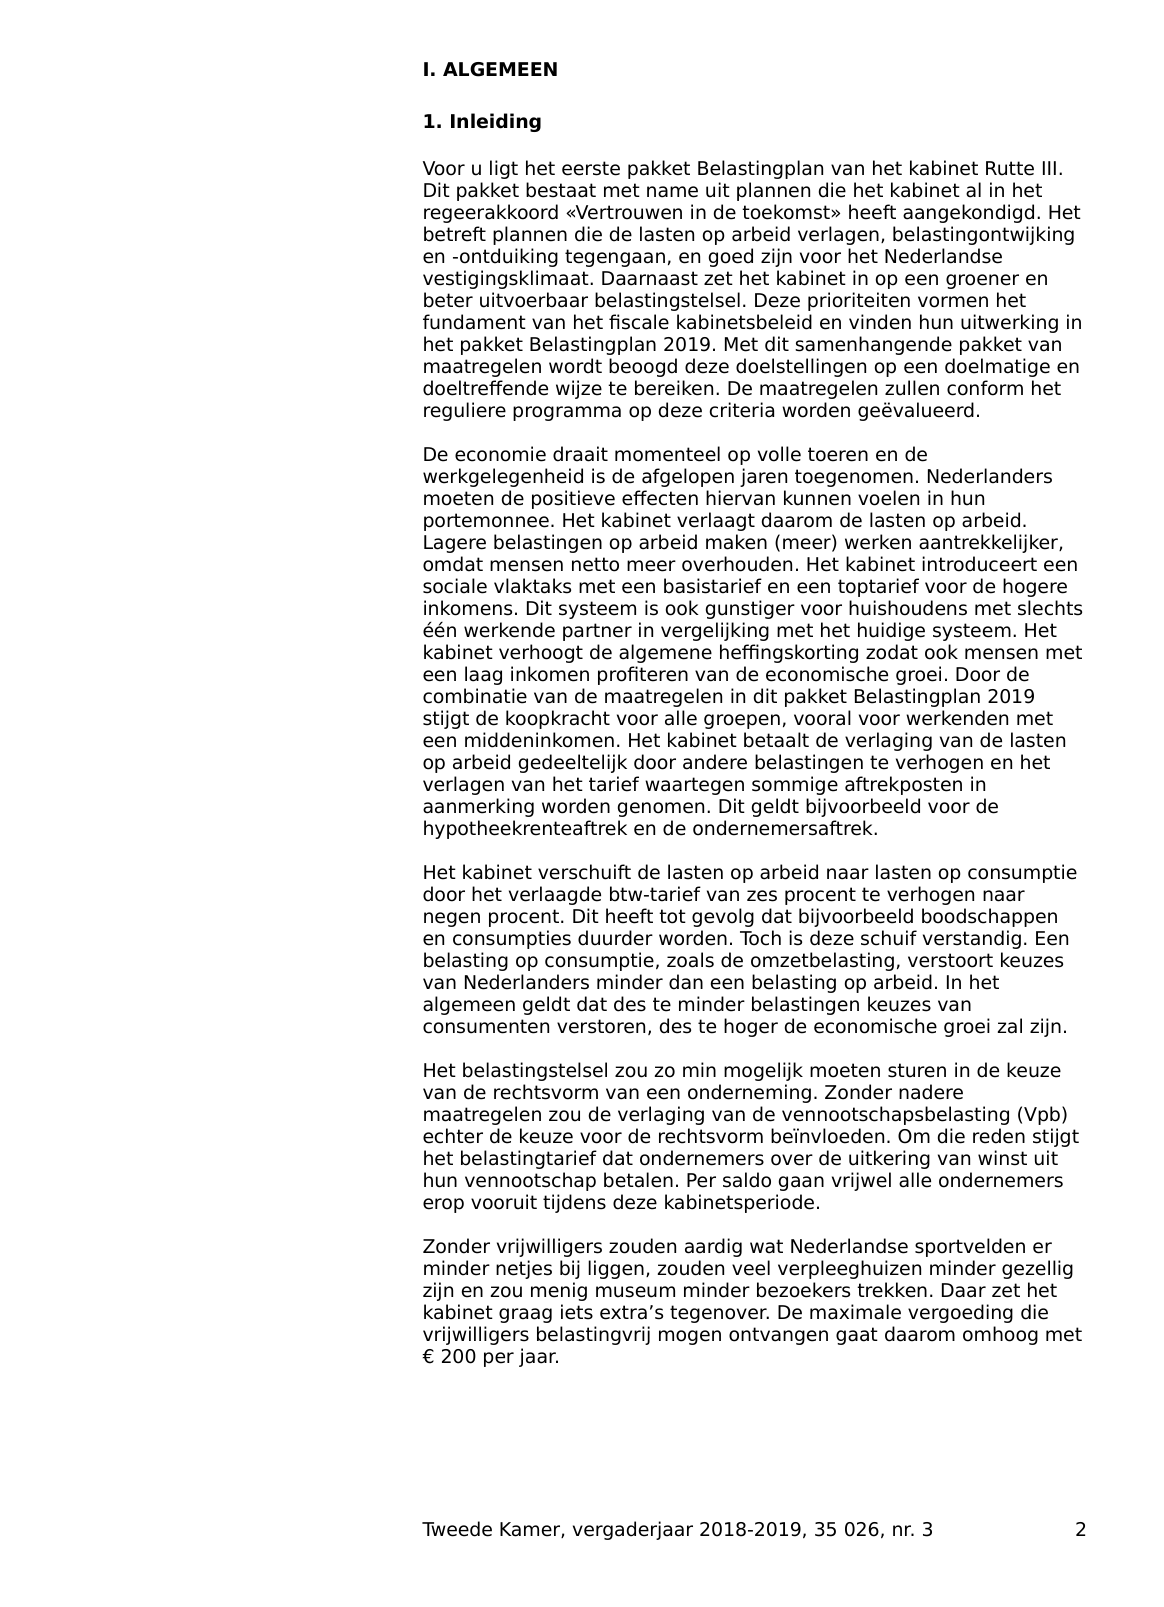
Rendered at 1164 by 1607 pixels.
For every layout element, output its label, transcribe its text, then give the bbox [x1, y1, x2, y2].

text De economie draait momenteel op volle toeren en de werkgelegenheid is de afgelopen jaren toegenomen. Nederlanders moeten de positieve effecten hiervan kunnen voelen in hun portemonnee. Het kabinet verlaagt daarom de lasten op arbeid. Lagere belastingen op arbeid maken (meer) werken aantrekkelijker, omdat mensen netto meer overhouden. Het kabinet introduceert een sociale vlaktaks met een basistarief en een toptarief voor de hogere inkomens. Dit systeem is ook gunstiger voor huishoudens met slechts één werkende partner in vergelijking met het huidige systeem. Het kabinet verhoogt de algemene heffingskorting zodat ook mensen met een laag inkomen profiteren van de economische groei. Door de combinatie van de maatregelen in dit pakket Belastingplan 2019 stijgt de koopkracht voor alle groepen, vooral voor werkenden met een middeninkomen. Het kabinet betaalt de verlaging van de lasten op arbeid gedeeltelijk door andere belastingen te verhogen en het verlagen van het tarief waartegen sommige aftrekposten in aanmerking worden genomen. Dit geldt bijvoorbeeld voor de hypotheekrenteaftrek en de ondernemersaftrek. [422, 444, 1087, 839]
subtitle 1. Inleiding [422, 111, 1087, 133]
text Zonder vrijwilligers zouden aardig wat Nederlandse sportvelden er minder netjes bij liggen, zouden veel verpleeghuizen minder gezellig zijn en zou menig museum minder bezoekers trekken. Daar zet het kabinet graag iets extra’s tegenover. De maximale vergoeding die vrijwilligers belastingvrij mogen ontvangen gaat daarom omhoog met € 200 per jaar. [422, 1236, 1087, 1368]
subtitle I. ALGEMEEN [422, 59, 1087, 81]
text Het belastingstelsel zou zo min mogelijk moeten sturen in de keuze van de rechtsvorm van een onderneming. Zonder nadere maatregelen zou de verlaging van de vennootschapsbelasting (Vpb) echter de keuze voor de rechtsvorm beïnvloeden. Om die reden stijgt het belastingtarief dat ondernemers over de uitkering van winst uit hun vennootschap betalen. Per saldo gaan vrijwel alle ondernemers erop vooruit tijdens deze kabinetsperiode. [422, 1060, 1087, 1214]
text Het kabinet verschuift de lasten op arbeid naar lasten op consumptie door het verlaagde btw-tarief van zes procent te verhogen naar negen procent. Dit heeft tot gevolg dat bijvoorbeeld boodschappen en consumpties duurder worden. Toch is deze schuif verstandig. Een belasting op consumptie, zoals de omzetbelasting, verstoort keuzes van Nederlanders minder dan een belasting op arbeid. In het algemeen geldt dat des te minder belastingen keuzes van consumenten verstoren, des te hoger de economische groei zal zijn. [422, 862, 1087, 1038]
text Voor u ligt het eerste pakket Belastingplan van het kabinet Rutte III. Dit pakket bestaat met name uit plannen die het kabinet al in het regeerakkoord «Vertrouwen in de toekomst» heeft aangekondigd. Het betreft plannen die de lasten op arbeid verlagen, belastingontwijking en -ontduiking tegengaan, en goed zijn voor het Nederlandse vestigingsklimaat. Daarnaast zet het kabinet in op een groener en beter uitvoerbaar belastingstelsel. Deze prioriteiten vormen het fundament van het fiscale kabinetsbeleid en vinden hun uitwerking in het pakket Belastingplan 2019. Met dit samenhangende pakket van maatregelen wordt beoogd deze doelstellingen op een doelmatige en doeltreffende wijze te bereiken. De maatregelen zullen conform het reguliere programma op deze criteria worden geëvalueerd. [422, 158, 1087, 422]
